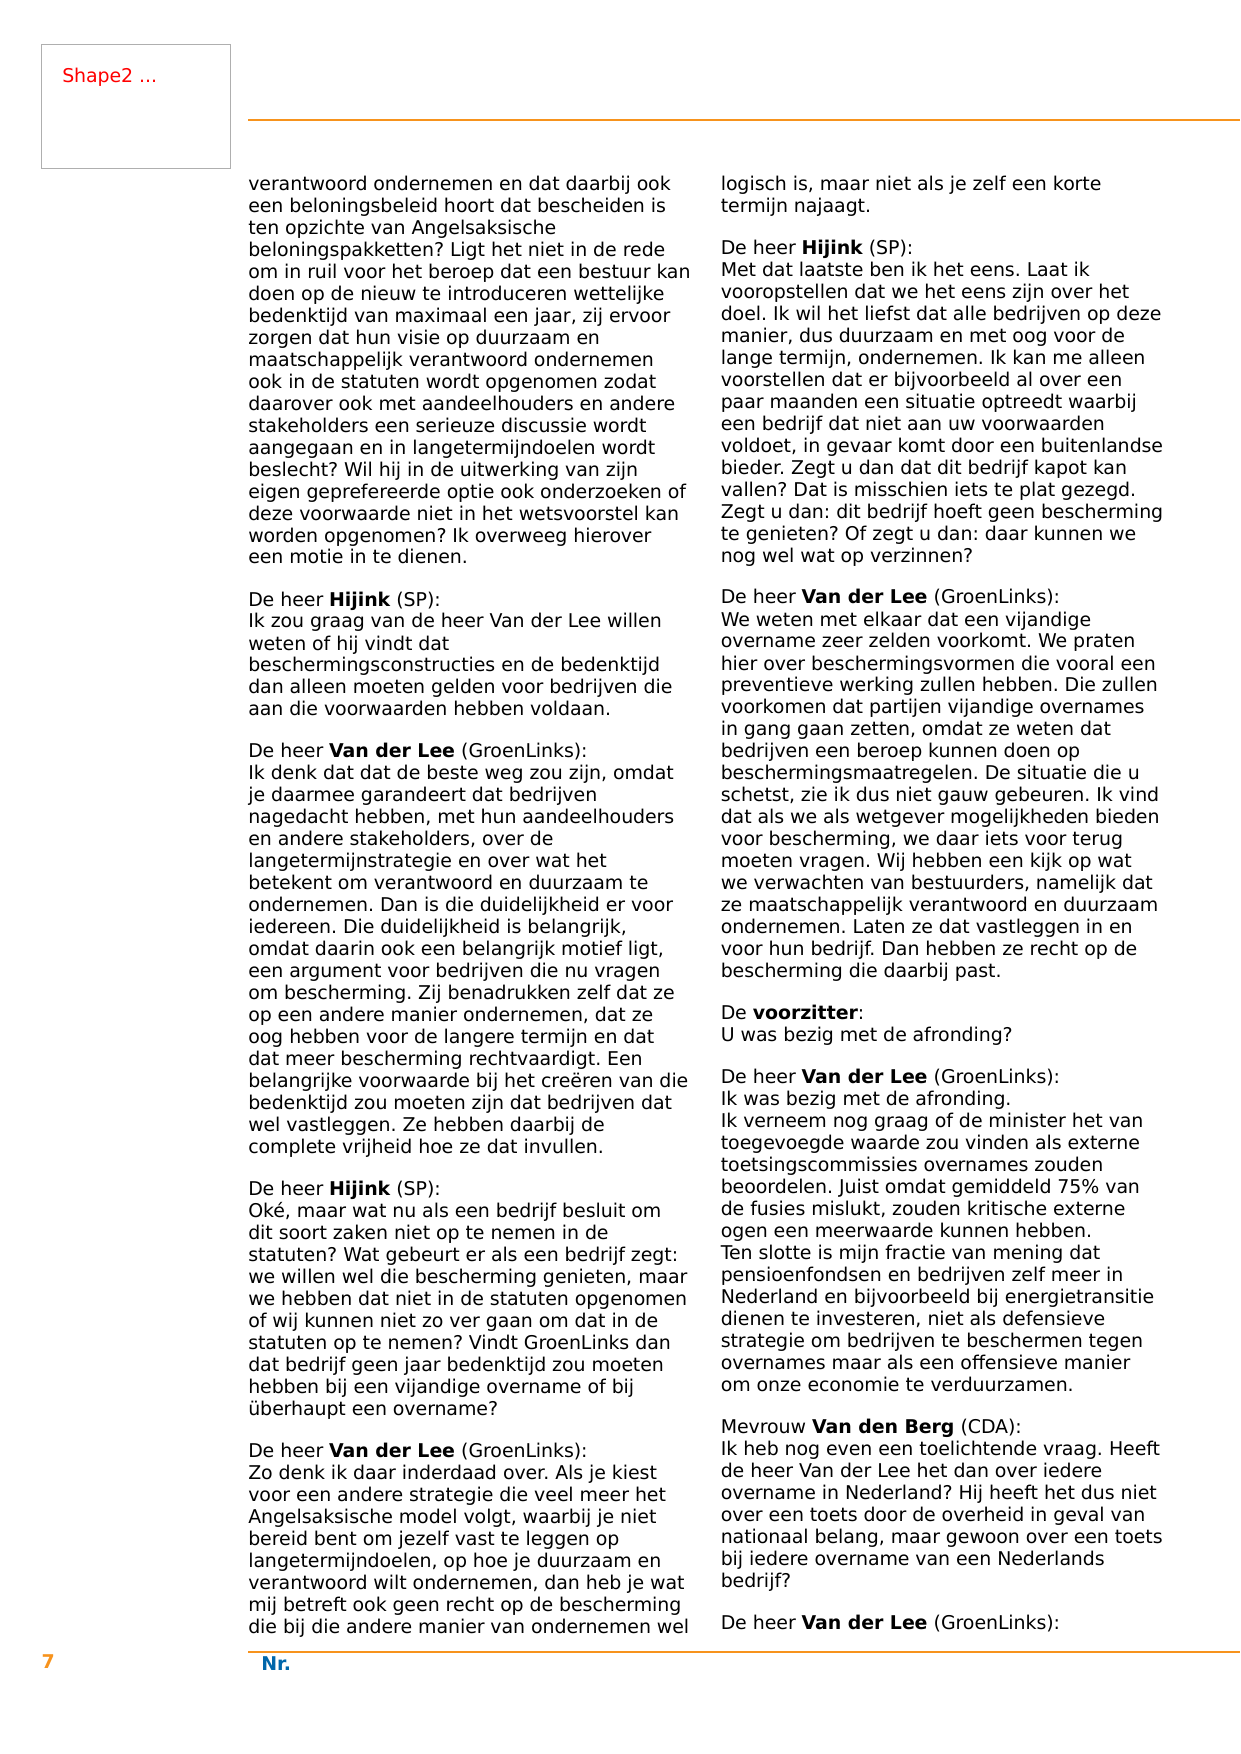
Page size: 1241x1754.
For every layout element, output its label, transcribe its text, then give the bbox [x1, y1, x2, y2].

text Mevrouw Van den Berg (CDA): [721, 1416, 1163, 1438]
text De heer Van der Lee (GroenLinks): [721, 1066, 1163, 1088]
text Ik verneem nog graag of de minister het van toegevoegde waarde zou vinden als externe toetsingscommissies overnames zouden beoordelen. Juist omdat gemiddeld 75% van de fusies mislukt, zouden kritische externe ogen een meerwaarde kunnen hebben. [721, 1110, 1163, 1242]
text De heer Van der Lee (GroenLinks): [248, 740, 691, 762]
text De heer Van der Lee (GroenLinks): [721, 1612, 1163, 1633]
text De heer Hijink (SP): [248, 1178, 691, 1200]
text Ik denk dat dat de beste weg zou zijn, omdat je daarmee garandeert dat bedrijven nagedacht hebben, met hun aandeelhouders en andere stakeholders, over de langetermijnstrategie en over wat het betekent om verantwoord en duurzaam te ondernemen. Dan is die duidelijkheid er voor iedereen. Die duidelijkheid is belangrijk, omdat daarin ook een belangrijk motief ligt, een argument voor bedrijven die nu vragen om bescherming. Zij benadrukken zelf dat ze op een andere manier ondernemen, dat ze oog hebben voor de langere termijn en dat dat meer bescherming rechtvaardigt. Een belangrijke voorwaarde bij het creëren van die bedenktijd zou moeten zijn dat bedrijven dat wel vastleggen. Ze hebben daarbij de complete vrijheid hoe ze dat invullen. [248, 762, 691, 1158]
text Oké, maar wat nu als een bedrijf besluit om dit soort zaken niet op te nemen in de statuten? Wat gebeurt er als een bedrijf zegt: we willen wel die bescherming genieten, maar we hebben dat niet in de statuten opgenomen of wij kunnen niet zo ver gaan om dat in de statuten op te nemen? Vindt GroenLinks dan dat bedrijf geen jaar bedenktijd zou moeten hebben bij een vijandige overname of bij überhaupt een overname? [248, 1200, 691, 1420]
text Zo denk ik daar inderdaad over. Als je kiest voor een andere strategie die veel meer het Angelsaksische model volgt, waarbij je niet bereid bent om jezelf vast te leggen op langetermijndoelen, op hoe je duurzaam en verantwoord wilt ondernemen, dan heb je wat mij betreft ook geen recht op de bescherming die bij die andere manier van ondernemen wel [248, 1462, 691, 1637]
text De voorzitter: [721, 1002, 1163, 1024]
text De heer Hijink (SP): [721, 237, 1163, 259]
text Ten slotte is mijn fractie van mening dat pensioenfondsen en bedrijven zelf meer in Nederland en bijvoorbeeld bij energietransitie dienen te investeren, niet als defensieve strategie om bedrijven te beschermen tegen overnames maar als een offensieve manier om onze economie te verduurzamen. [721, 1242, 1163, 1396]
text De heer Hijink (SP): [248, 588, 691, 610]
text Met dat laatste ben ik het eens. Laat ik vooropstellen dat we het eens zijn over het doel. Ik wil het liefst dat alle bedrijven op deze manier, dus duurzaam en met oog voor de lange termijn, ondernemen. Ik kan me alleen voorstellen dat er bijvoorbeeld al over een paar maanden een situatie optreedt waarbij een bedrijf dat niet aan uw voorwaarden voldoet, in gevaar komt door een buitenlandse bieder. Zegt u dan dat dit bedrijf kapot kan vallen? Dat is misschien iets te plat gezegd. Zegt u dan: dit bedrijf hoeft geen bescherming te genieten? Of zegt u dan: daar kunnen we nog wel wat op verzinnen? [721, 259, 1163, 566]
text logisch is, maar niet als je zelf een korte termijn najaagt. [721, 173, 1163, 217]
text verantwoord ondernemen en dat daarbij ook een beloningsbeleid hoort dat bescheiden is ten opzichte van Angelsaksische beloningspakketten? Ligt het niet in de rede om in ruil voor het beroep dat een bestuur kan doen op de nieuw te introduceren wettelijke bedenktijd van maximaal een jaar, zij ervoor zorgen dat hun visie op duurzaam en maatschappelijk verantwoord ondernemen ook in de statuten wordt opgenomen zodat daarover ook met aandeelhouders en andere stakeholders een serieuze discussie wordt aangegaan en in langetermijndoelen wordt beslecht? Wil hij in de uitwerking van zijn eigen geprefereerde optie ook onderzoeken of deze voorwaarde niet in het wetsvoorstel kan worden opgenomen? Ik overweeg hierover een motie in te dienen. [248, 173, 691, 568]
text Ik zou graag van de heer Van der Lee willen weten of hij vindt dat beschermingsconstructies en de bedenktijd dan alleen moeten gelden voor bedrijven die aan die voorwaarden hebben voldaan. [248, 610, 691, 720]
text Ik heb nog even een toelichtende vraag. Heeft de heer Van der Lee het dan over iedere overname in Nederland? Hij heeft het dus niet over een toets door de overheid in geval van nationaal belang, maar gewoon over een toets bij iedere overname van een Nederlands bedrijf? [721, 1438, 1163, 1592]
text U was bezig met de afronding? [721, 1024, 1163, 1046]
text Ik was bezig met de afronding. [721, 1088, 1163, 1110]
text De heer Van der Lee (GroenLinks): [721, 586, 1163, 608]
text De heer Van der Lee (GroenLinks): [248, 1440, 691, 1462]
text We weten met elkaar dat een vijandige overname zeer zelden voorkomt. We praten hier over beschermingsvormen die vooral een preventieve werking zullen hebben. Die zullen voorkomen dat partijen vijandige overnames in gang gaan zetten, omdat ze weten dat bedrijven een beroep kunnen doen op beschermingsmaatregelen. De situatie die u schetst, zie ik dus niet gauw gebeuren. Ik vind dat als we als wetgever mogelijkheden bieden voor bescherming, we daar iets voor terug moeten vragen. Wij hebben een kijk op wat we verwachten van bestuurders, namelijk dat ze maatschappelijk verantwoord en duurzaam ondernemen. Laten ze dat vastleggen in en voor hun bedrijf. Dan hebben ze recht op de bescherming die daarbij past. [721, 608, 1163, 982]
